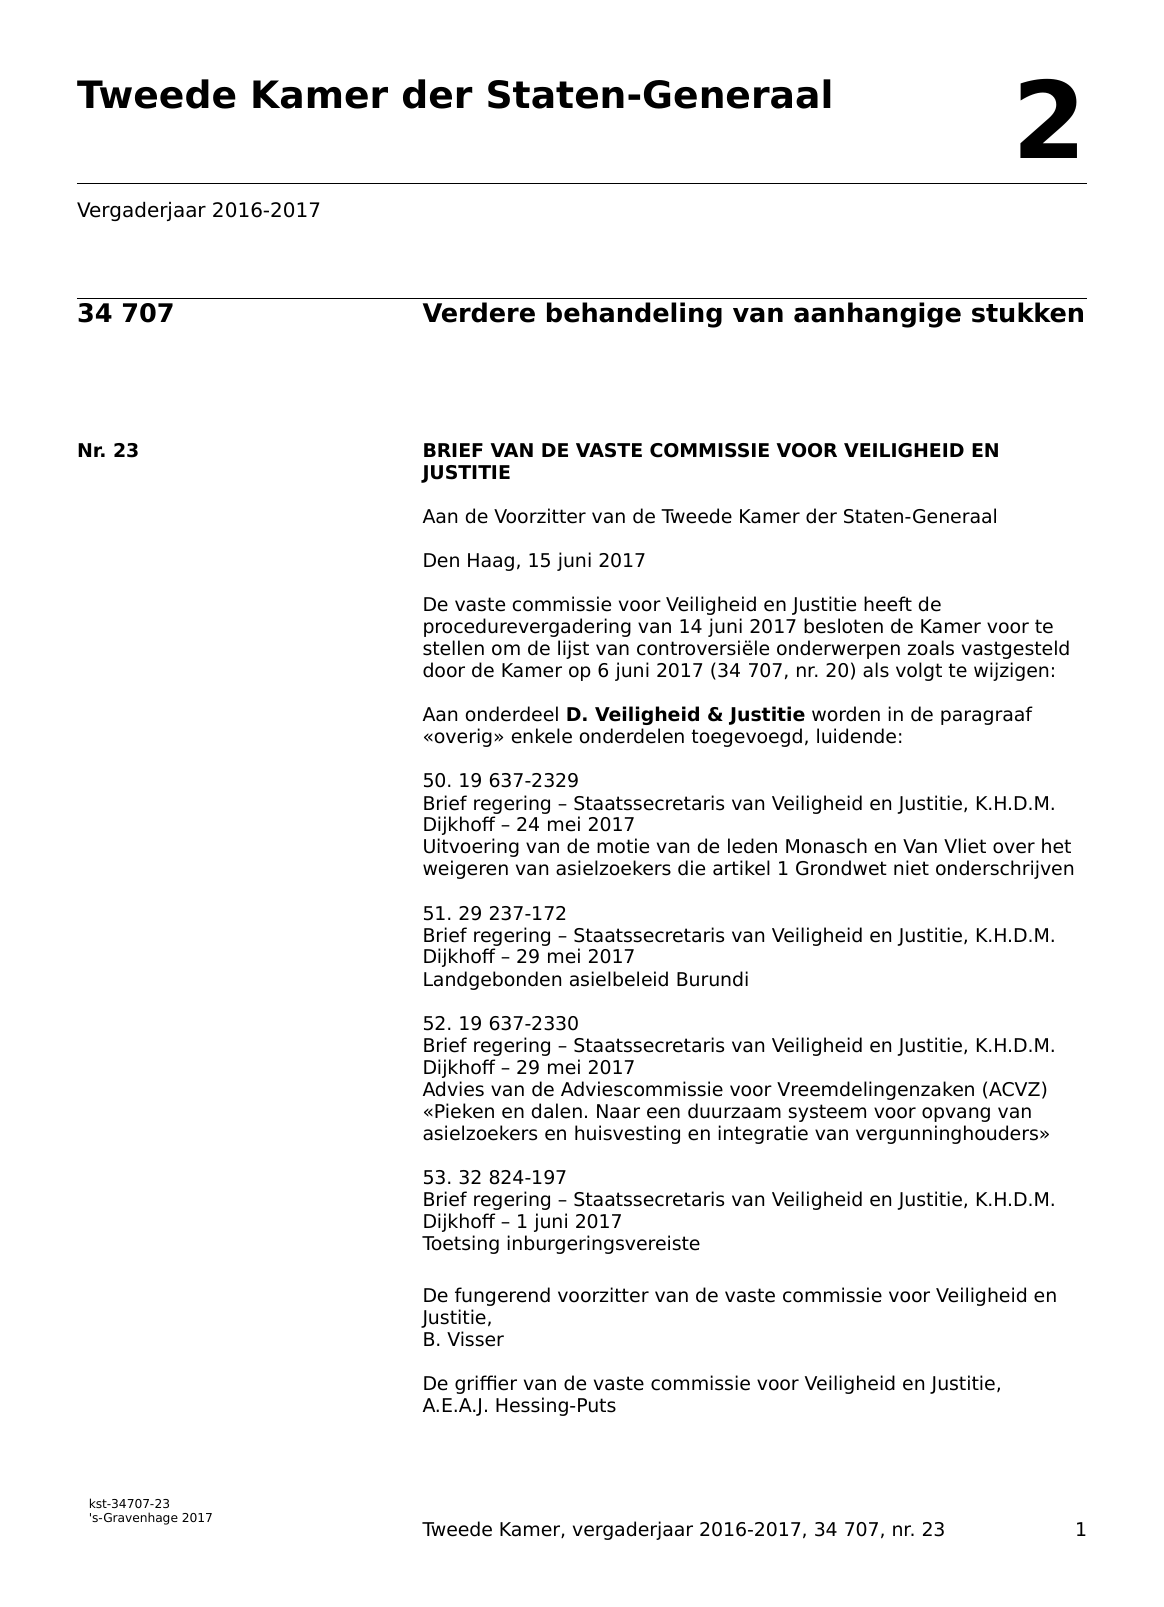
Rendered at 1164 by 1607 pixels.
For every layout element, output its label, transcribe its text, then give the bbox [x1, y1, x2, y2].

table_header 2 [886, 59, 1087, 183]
text De vaste commissie voor Veiligheid en Justitie heeft de procedurevergadering van 14 juni 2017 besloten de Kamer voor te stellen om de lijst van controversiële onderwerpen zoals vastgesteld door de Kamer op 6 juni 2017 (34 707, nr. 20) als volgt te wijzigen: [422, 594, 1087, 682]
text Uitvoering van de motie van de leden Monasch en Van Vliet over het weigeren van asielzoekers die artikel 1 Grondwet niet onderschrijven [422, 836, 1087, 880]
table_header Tweede Kamer der Staten-Generaal [77, 59, 886, 183]
text Advies van de Adviescommissie voor Vreemdelingenzaken (ACVZ) «Pieken en dalen. Naar een duurzaam systeem voor opvang van asielzoekers en huisvesting en integratie van vergunninghouders» [422, 1078, 1087, 1144]
subtitle Nr. 23 BRIEF VAN DE VASTE COMMISSIE VOOR VEILIGHEID EN JUSTITIE [77, 440, 1087, 484]
text Toetsing inburgeringsvereiste [422, 1233, 1087, 1254]
text Brief regering – Staatssecretaris van Veiligheid en Justitie, K.H.D.M. Dijkhoff – 29 mei 2017 [422, 1034, 1087, 1078]
text 52. 19 637-2330 [422, 1013, 1087, 1034]
text Aan onderdeel D. Veiligheid & Justitie worden in de paragraaf «overig» enkele onderdelen toegevoegd, luidende: [422, 704, 1087, 748]
text Aan de Voorzitter van de Tweede Kamer der Staten-Generaal [422, 506, 1087, 528]
text 50. 19 637-2329 [422, 770, 1087, 792]
text Brief regering – Staatssecretaris van Veiligheid en Justitie, K.H.D.M. Dijkhoff – 24 mei 2017 [422, 792, 1087, 836]
text De fungerend voorzitter van de vaste commissie voor Veiligheid en Justitie, B. Visser [422, 1284, 1087, 1351]
text kst-34707-23 [88, 1497, 323, 1511]
text Brief regering – Staatssecretaris van Veiligheid en Justitie, K.H.D.M. Dijkhoff – 29 mei 2017 [422, 924, 1087, 968]
table_cell Vergaderjaar 2016-2017 [77, 184, 1087, 298]
text De griffier van de vaste commissie voor Veiligheid en Justitie, A.E.A.J. Hessing-Puts [422, 1373, 1087, 1417]
text 's-Gravenhage 2017 [88, 1511, 323, 1525]
text 51. 29 237-172 [422, 902, 1087, 924]
subtitle 34 707 Verdere behandeling van aanhangige stukken [77, 299, 1087, 329]
text Landgebonden asielbeleid Burundi [422, 968, 1087, 990]
text Den Haag, 15 juni 2017 [422, 550, 1087, 572]
text Brief regering – Staatssecretaris van Veiligheid en Justitie, K.H.D.M. Dijkhoff – 1 juni 2017 [422, 1189, 1087, 1233]
text 53. 32 824-197 [422, 1167, 1087, 1189]
